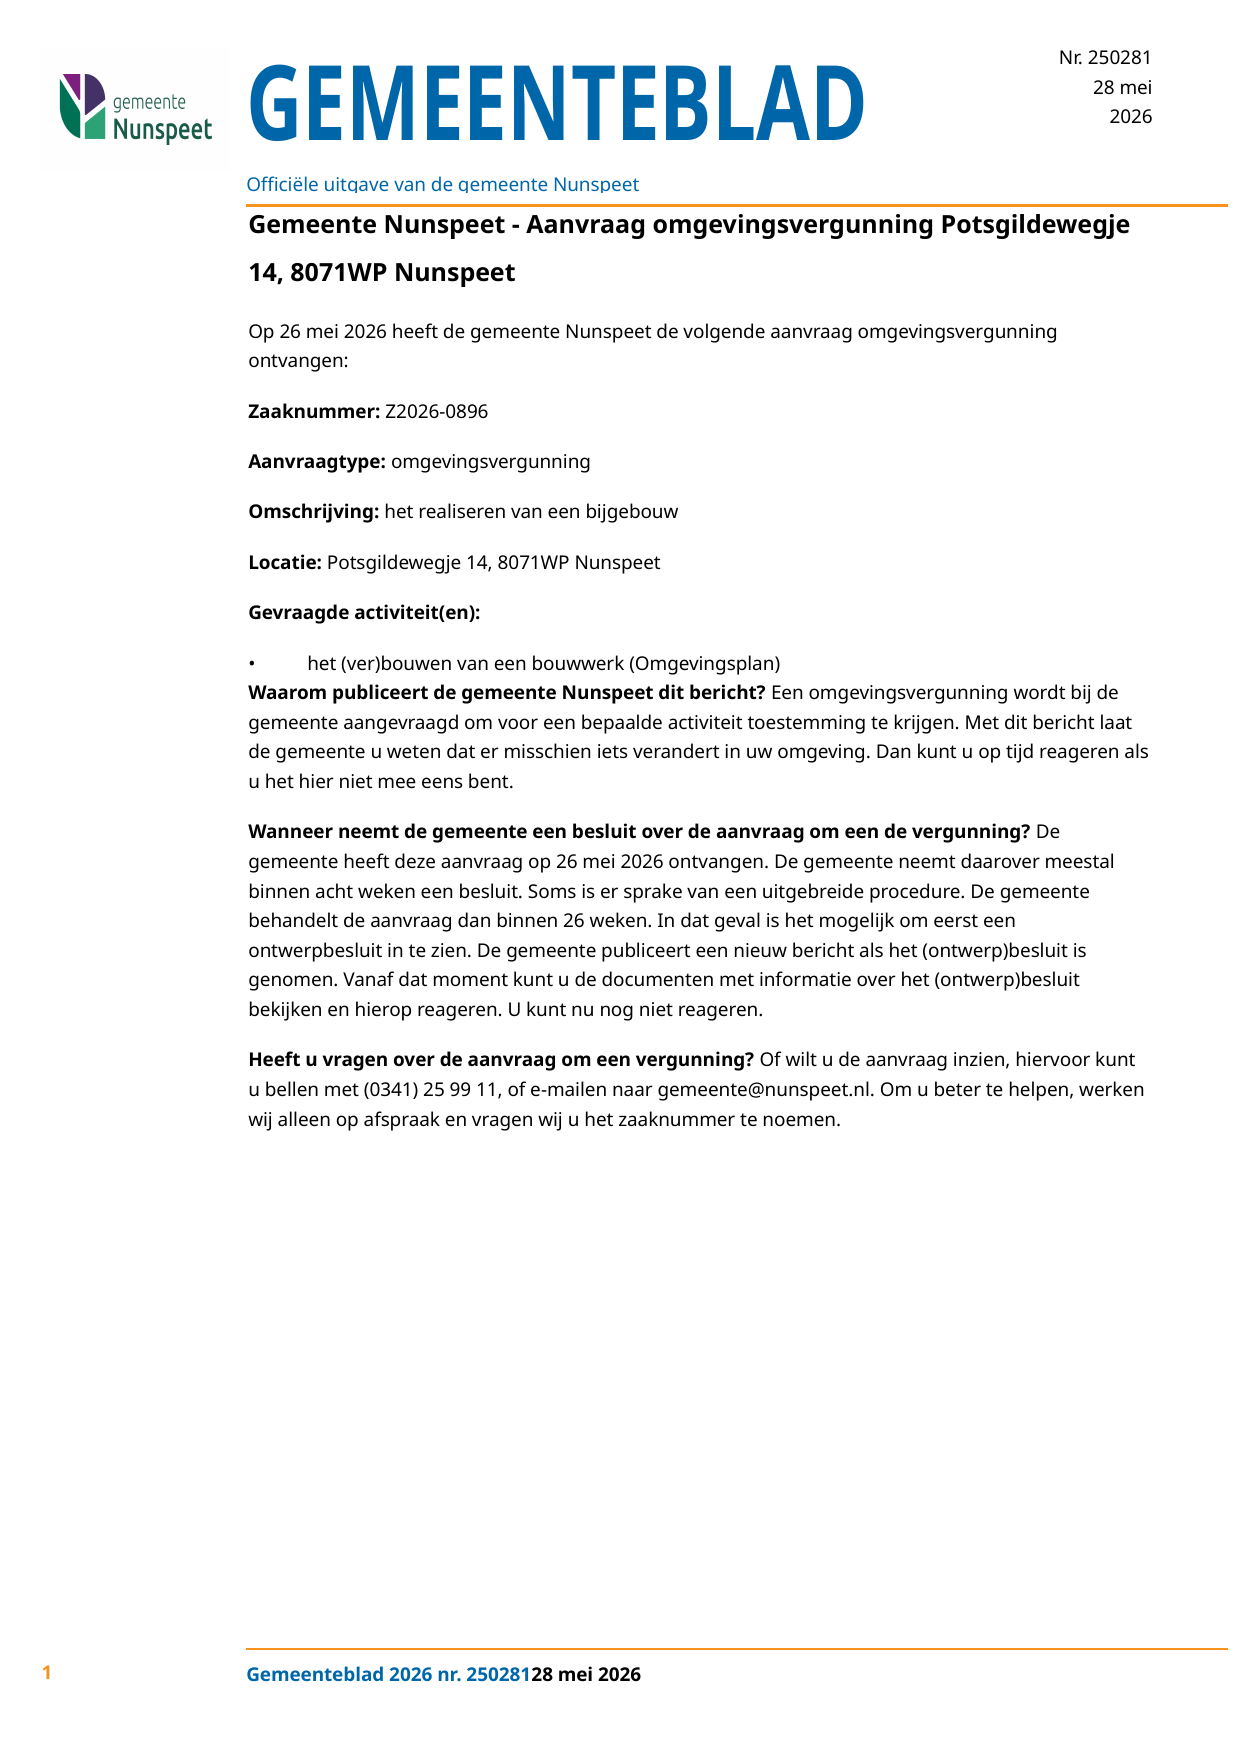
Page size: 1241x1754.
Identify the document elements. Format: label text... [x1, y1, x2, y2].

text Aanvraagtype: omgevingsvergunning [248, 448, 1152, 474]
picture [41, 47, 231, 172]
text Heeft u vragen over de aanvraag om een vergunning? Of wilt u de aanvraag inzien, hiervoor kunt u bellen met (0341) 25 99 11, of e-mailen naar gemeente@nunspeet.nl. Om u beter te helpen, werken wij alleen op afspraak en vragen wij u het zaaknummer te noemen. [248, 1047, 1152, 1132]
text Zaaknummer: Z2026-0896 [248, 398, 1152, 424]
text Waarom publiceert de gemeente Nunspeet dit bericht? Een omgevingsvergunning wordt bij de gemeente aangevraagd om voor een bepaalde activiteit toestemming te krijgen. Met dit bericht laat de gemeente u weten dat er misschien iets verandert in uw omgeving. Dan kunt u op tijd reageren als u het hier niet mee eens bent. [248, 679, 1152, 794]
text Locatie: Potsgildewegje 14, 8071WP Nunspeet [248, 549, 1152, 575]
text Gevraagde activiteit(en): [248, 599, 1152, 625]
list het (ver)bouwen van een bouwwerk (Omgevingsplan) [248, 650, 1152, 676]
text Wanneer neemt de gemeente een besluit over de aanvraag om een de vergunning? De gemeente heeft deze aanvraag op 26 mei 2026 ontvangen. De gemeente neemt daarover meestal binnen acht weken een besluit. Soms is er sprake van een uitgebreide procedure. De gemeente behandelt de aanvraag dan binnen 26 weken. In dat geval is het mogelijk om eerst een ontwerpbesluit in te zien. De gemeente publiceert een nieuw bericht als het (ontwerp)besluit is genomen. Vanaf dat moment kunt u de documenten met informatie over het (ontwerp)besluit bekijken en hierop reageren. U kunt nu nog niet reageren. [248, 819, 1152, 1022]
text Gemeente Nunspeet - Aanvraag omgevingsvergunning Potsgildewegje 14, 8071WP Nunspeet [248, 207, 1152, 288]
text Op 26 mei 2026 heeft de gemeente Nunspeet de volgende aanvraag omgevingsvergunning ontvangen: [248, 318, 1152, 373]
text Omschrijving: het realiseren van een bijgebouw [248, 499, 1152, 524]
